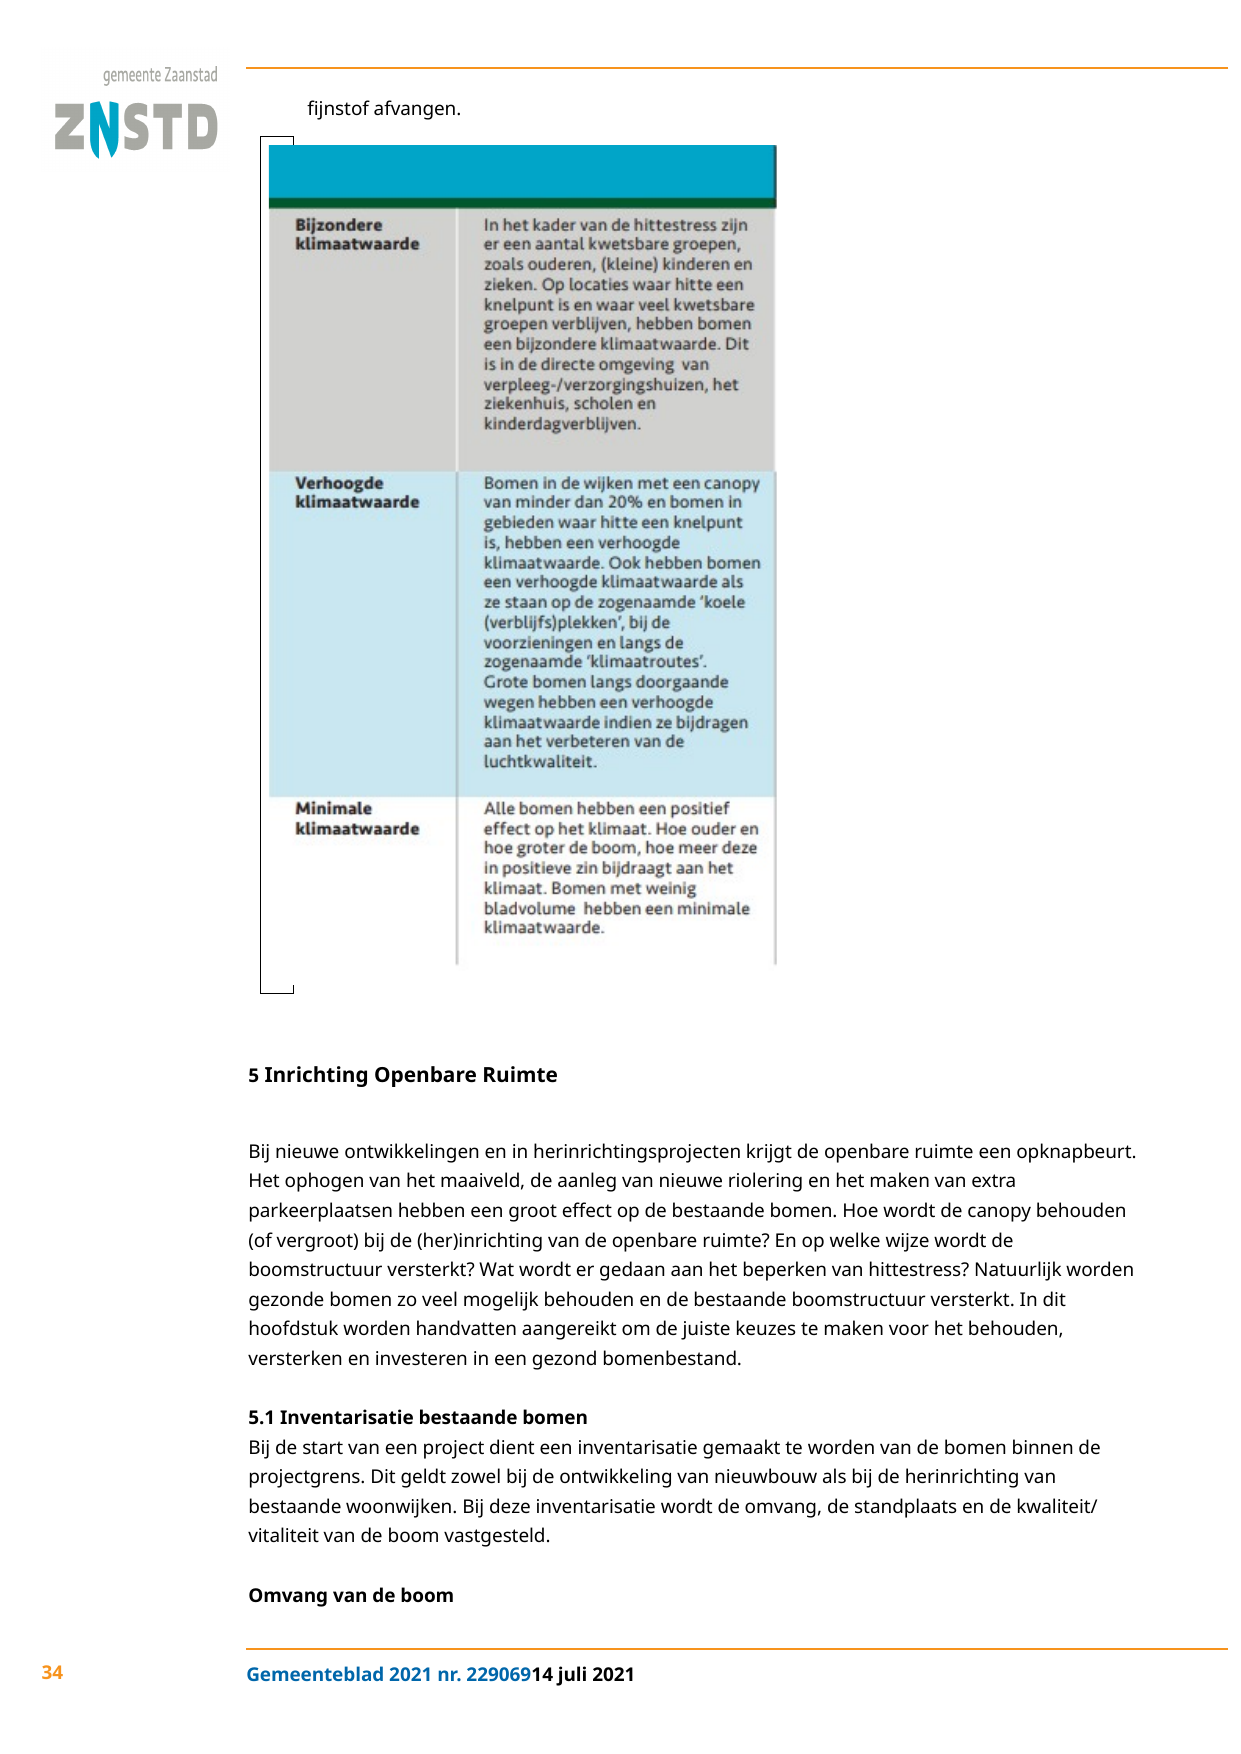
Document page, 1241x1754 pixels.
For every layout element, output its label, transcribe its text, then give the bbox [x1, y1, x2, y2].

picture [268, 145, 777, 985]
text Bij nieuwe ontwikkelingen en in herinrichtingsprojecten krijgt de openbare ruimte een opknapbeurt. Het ophogen van het maaiveld, de aanleg van nieuwe riolering en het maken van extra parkeerplaatsen hebben een groot effect op de bestaande bomen. Hoe wordt de canopy behouden (of vergroot) bij de (her)inrichting van de openbare ruimte? En op welke wijze wordt de boomstructuur versterkt? Wat wordt er gedaan aan het beperken van hittestress? Natuurlijk worden gezonde bomen zo veel mogelijk behouden en de bestaande boomstructuur versterkt. In dit hoofdstuk worden handvatten aangereikt om de juiste keuzes te maken voor het behouden, versterken en investeren in een gezond bomenbestand. [248, 1138, 1152, 1371]
picture [41, 47, 231, 172]
text 5 Inrichting Openbare Ruimte [248, 1060, 1152, 1089]
text 5.1 Inventarisatie bestaande bomen [248, 1404, 1152, 1430]
text Omvang van de boom [248, 1582, 1152, 1607]
list fijnstof afvangen. [248, 95, 1152, 121]
text Bij de start van een project dient een inventarisatie gemaakt te worden van de bomen binnen de projectgrens. Dit geldt zowel bij de ontwikkeling van nieuwbouw als bij de herinrichting van bestaande woonwijken. Bij deze inventarisatie wordt de omvang, de standplaats en de kwaliteit/ vitaliteit van de boom vastgesteld. [248, 1434, 1152, 1548]
